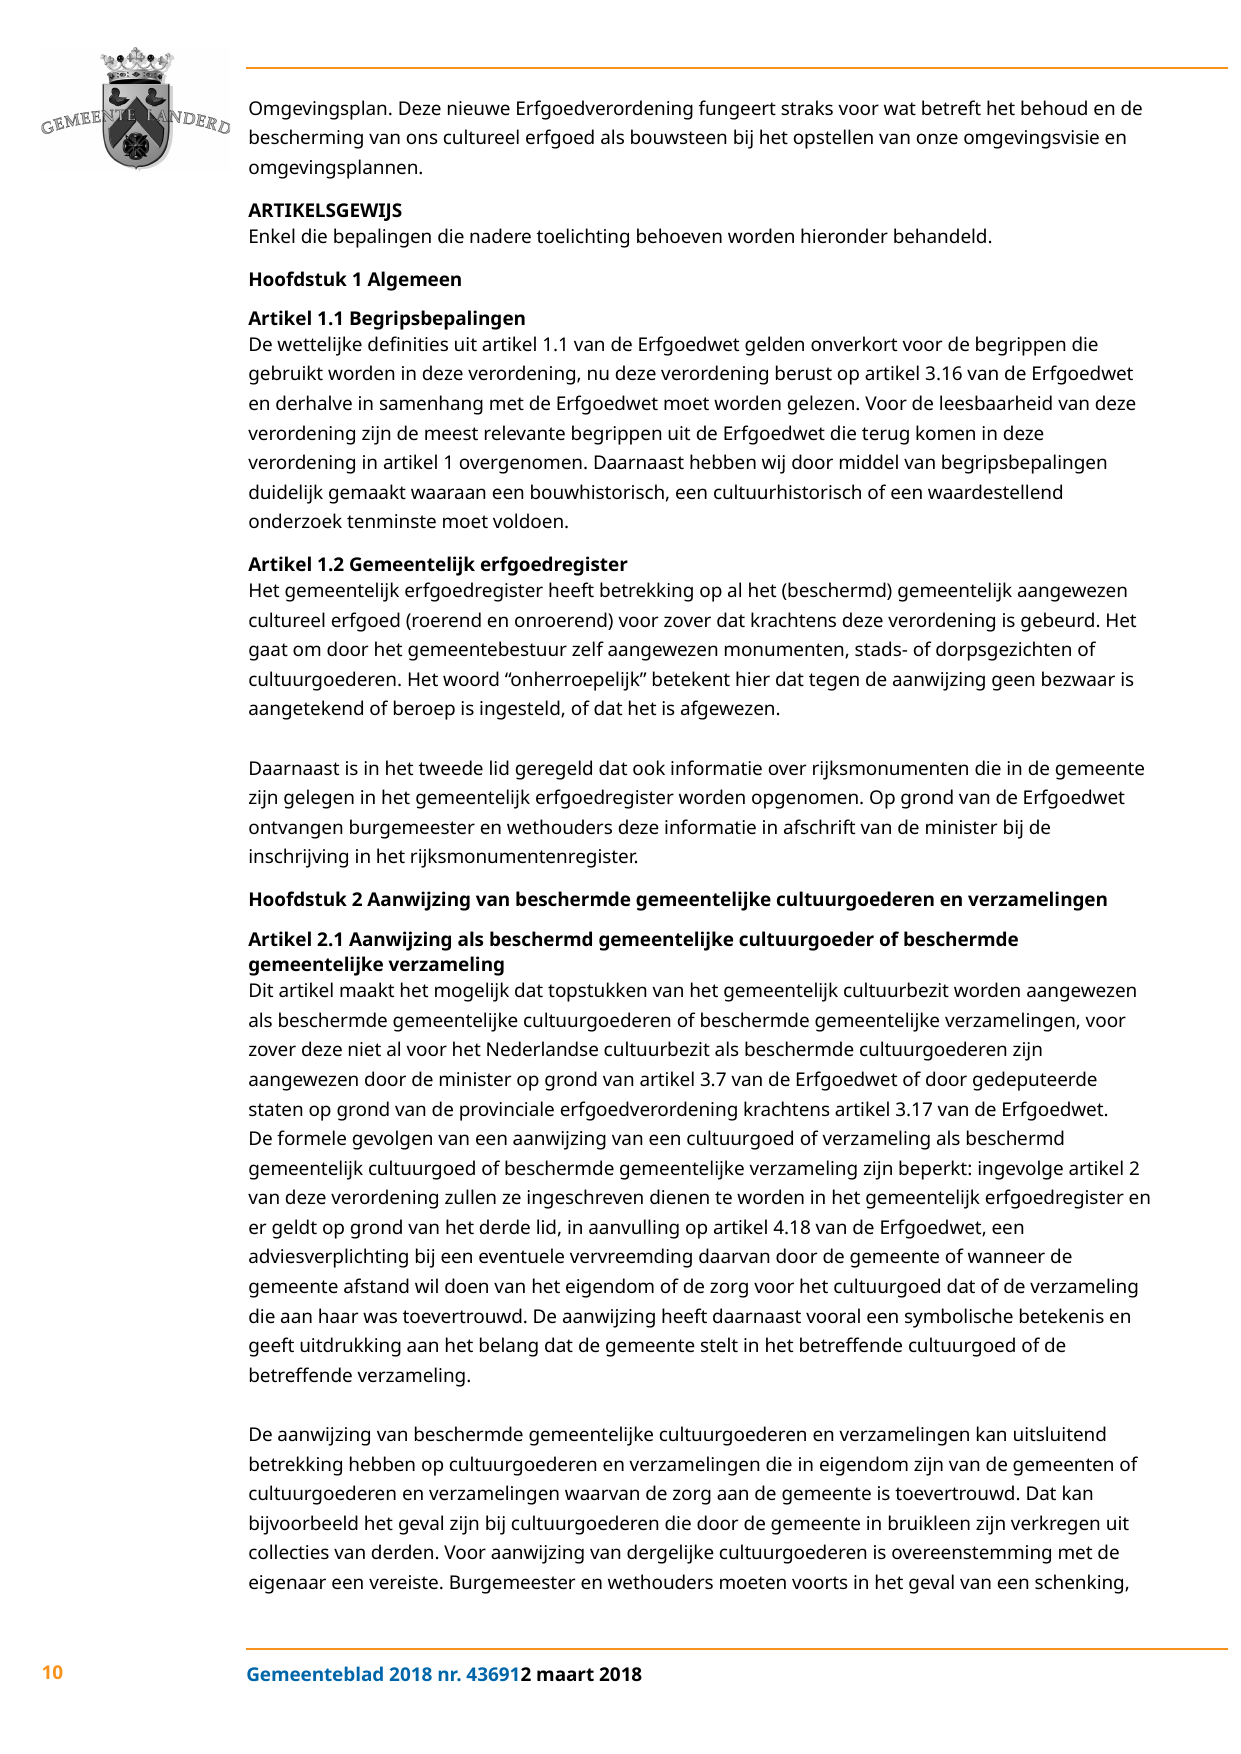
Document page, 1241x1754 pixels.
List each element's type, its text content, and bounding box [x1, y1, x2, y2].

picture [41, 47, 231, 172]
text De formele gevolgen van een aanwijzing van een cultuurgoed of verzameling als beschermd gemeentelijk cultuurgoed of beschermde gemeentelijke verzameling zijn beperkt: ingevolge artikel 2 van deze verordening zullen ze ingeschreven dienen te worden in het gemeentelijk erfgoedregister en er geldt op grond van het derde lid, in aanvulling op artikel 4.18 van de Erfgoedwet, een adviesverplichting bij een eventuele vervreemding daarvan door de gemeente of wanneer de gemeente afstand wil doen van het eigendom of de zorg voor het cultuurgoed dat of de verzameling die aan haar was toevertrouwd. De aanwijzing heeft daarnaast vooral een symbolische betekenis en geeft uitdrukking aan het belang dat de gemeente stelt in het betreffende cultuurgoed of de betreffende verzameling. [248, 1125, 1152, 1388]
text Dit artikel maakt het mogelijk dat topstukken van het gemeentelijk cultuurbezit worden aangewezen als beschermde gemeentelijke cultuurgoederen of beschermde gemeentelijke verzamelingen, voor zover deze niet al voor het Nederlandse cultuurbezit als beschermde cultuurgoederen zijn aangewezen door de minister op grond van artikel 3.7 van de Erfgoedwet of door gedeputeerde staten op grond van de provinciale erfgoedverordening krachtens artikel 3.17 van de Erfgoedwet. [248, 977, 1152, 1121]
text Artikel 2.1 Aanwijzing als beschermd gemeentelijke cultuurgoeder of beschermde gemeentelijke verzameling [248, 926, 1152, 977]
text Omgevingsplan. Deze nieuwe Erfgoedverordening fungeert straks voor wat betreft het behoud en de bescherming van ons cultureel erfgoed als bouwsteen bij het opstellen van onze omgevingsvisie en omgevingsplannen. [248, 95, 1152, 180]
text Hoofdstuk 2 Aanwijzing van beschermde gemeentelijke cultuurgoederen en verzamelingen [248, 887, 1152, 912]
text Hoofdstuk 1 Algemeen [248, 266, 1152, 292]
text De wettelijke definities uit artikel 1.1 van de Erfgoedwet gelden onverkort voor de begrippen die gebruikt worden in deze verordening, nu deze verordening berust op artikel 3.16 van de Erfgoedwet en derhalve in samenhang met de Erfgoedwet moet worden gelezen. Voor de leesbaarheid van deze verordening zijn de meest relevante begrippen uit de Erfgoedwet die terug komen in deze verordening in artikel 1 overgenomen. Daarnaast hebben wij door middel van begripsbepalingen duidelijk gemaakt waaraan een bouwhistorisch, een cultuurhistorisch of een waardestellend onderzoek tenminste moet voldoen. [248, 331, 1152, 534]
text De aanwijzing van beschermde gemeentelijke cultuurgoederen en verzamelingen kan uitsluitend betrekking hebben op cultuurgoederen en verzamelingen die in eigendom zijn van de gemeenten of cultuurgoederen en verzamelingen waarvan de zorg aan de gemeente is toevertrouwd. Dat kan bijvoorbeeld het geval zijn bij cultuurgoederen die door de gemeente in bruikleen zijn verkregen uit collecties van derden. Voor aanwijzing van dergelijke cultuurgoederen is overeenstemming met de eigenaar een vereiste. Burgemeester en wethouders moeten voorts in het geval van een schenking, [248, 1421, 1152, 1595]
text Daarnaast is in het tweede lid geregeld dat ook informatie over rijksmonumenten die in de gemeente zijn gelegen in het gemeentelijk erfgoedregister worden opgenomen. Op grond van de Erfgoedwet ontvangen burgemeester en wethouders deze informatie in afschrift van de minister bij de inschrijving in het rijksmonumentenregister. [248, 755, 1152, 869]
text Artikel 1.1 Begripsbepalingen [248, 305, 1152, 331]
text Het gemeentelijk erfgoedregister heeft betrekking op al het (beschermd) gemeentelijk aangewezen cultureel erfgoed (roerend en onroerend) voor zover dat krachtens deze verordening is gebeurd. Het gaat om door het gemeentebestuur zelf aangewezen monumenten, stads- of dorpsgezichten of cultuurgoederen. Het woord “onherroepelijk” betekent hier dat tegen de aanwijzing geen bezwaar is aangetekend of beroep is ingesteld, of dat het is afgewezen. [248, 577, 1152, 721]
text Enkel die bepalingen die nadere toelichting behoeven worden hieronder behandeld. [248, 223, 1152, 248]
text Artikel 1.2 Gemeentelijk erfgoedregister [248, 552, 1152, 577]
text ARTIKELSGEWIJS [248, 197, 1152, 223]
